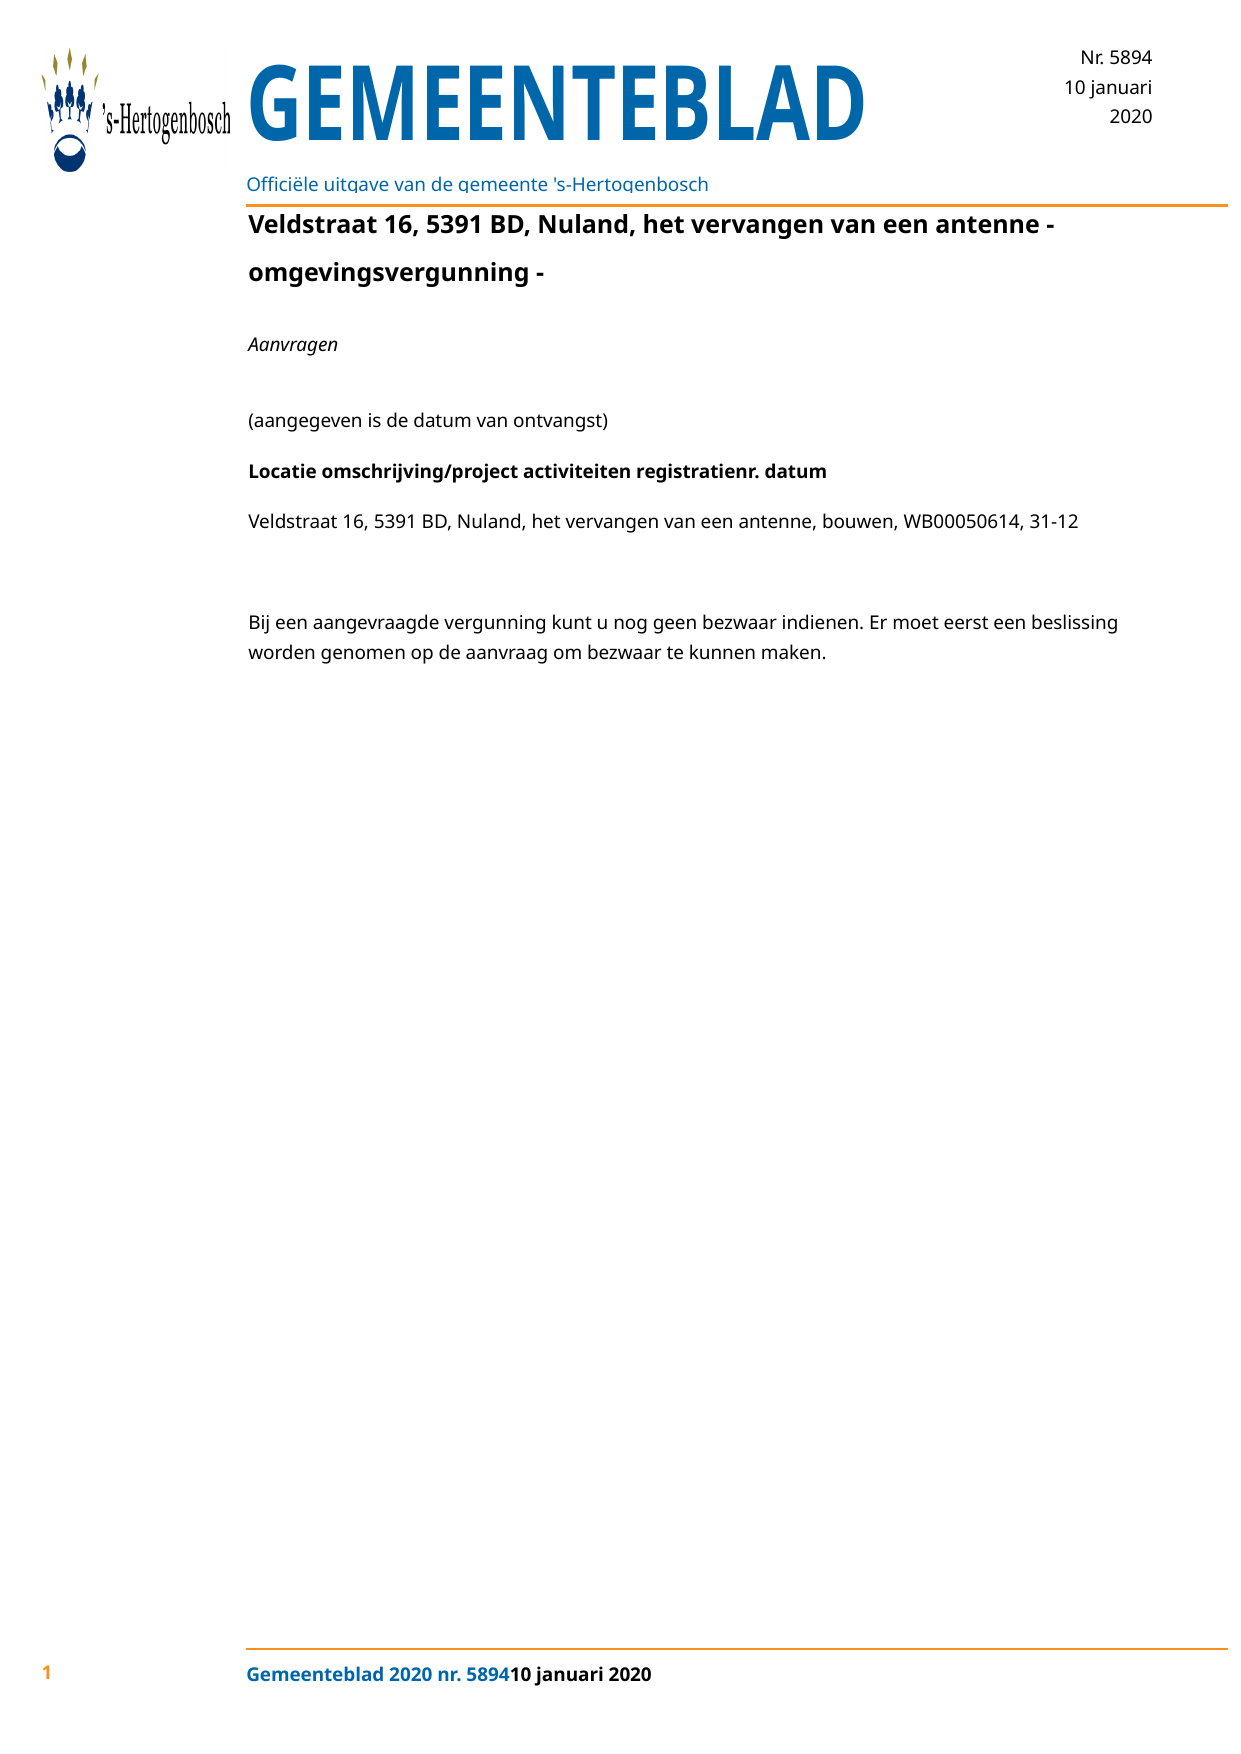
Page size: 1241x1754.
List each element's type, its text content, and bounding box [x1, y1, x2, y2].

text Bij een aangevraagde vergunning kunt u nog geen bezwaar indienen. Er moet eerst een beslissing worden genomen op de aanvraag om bezwaar te kunnen maken. [248, 609, 1152, 664]
text Veldstraat 16, 5391 BD, Nuland, het vervangen van een antenne, bouwen, WB00050614, 31-12 [248, 508, 1152, 534]
text (aangegeven is de datum van ontvangst) [248, 408, 1152, 433]
text Locatie omschrijving/project activiteiten registratienr. datum [248, 458, 1152, 484]
picture [41, 47, 231, 172]
text Aanvragen [248, 331, 1152, 357]
text Veldstraat 16, 5391 BD, Nuland, het vervangen van een antenne - omgevingsvergunning - [248, 207, 1152, 288]
